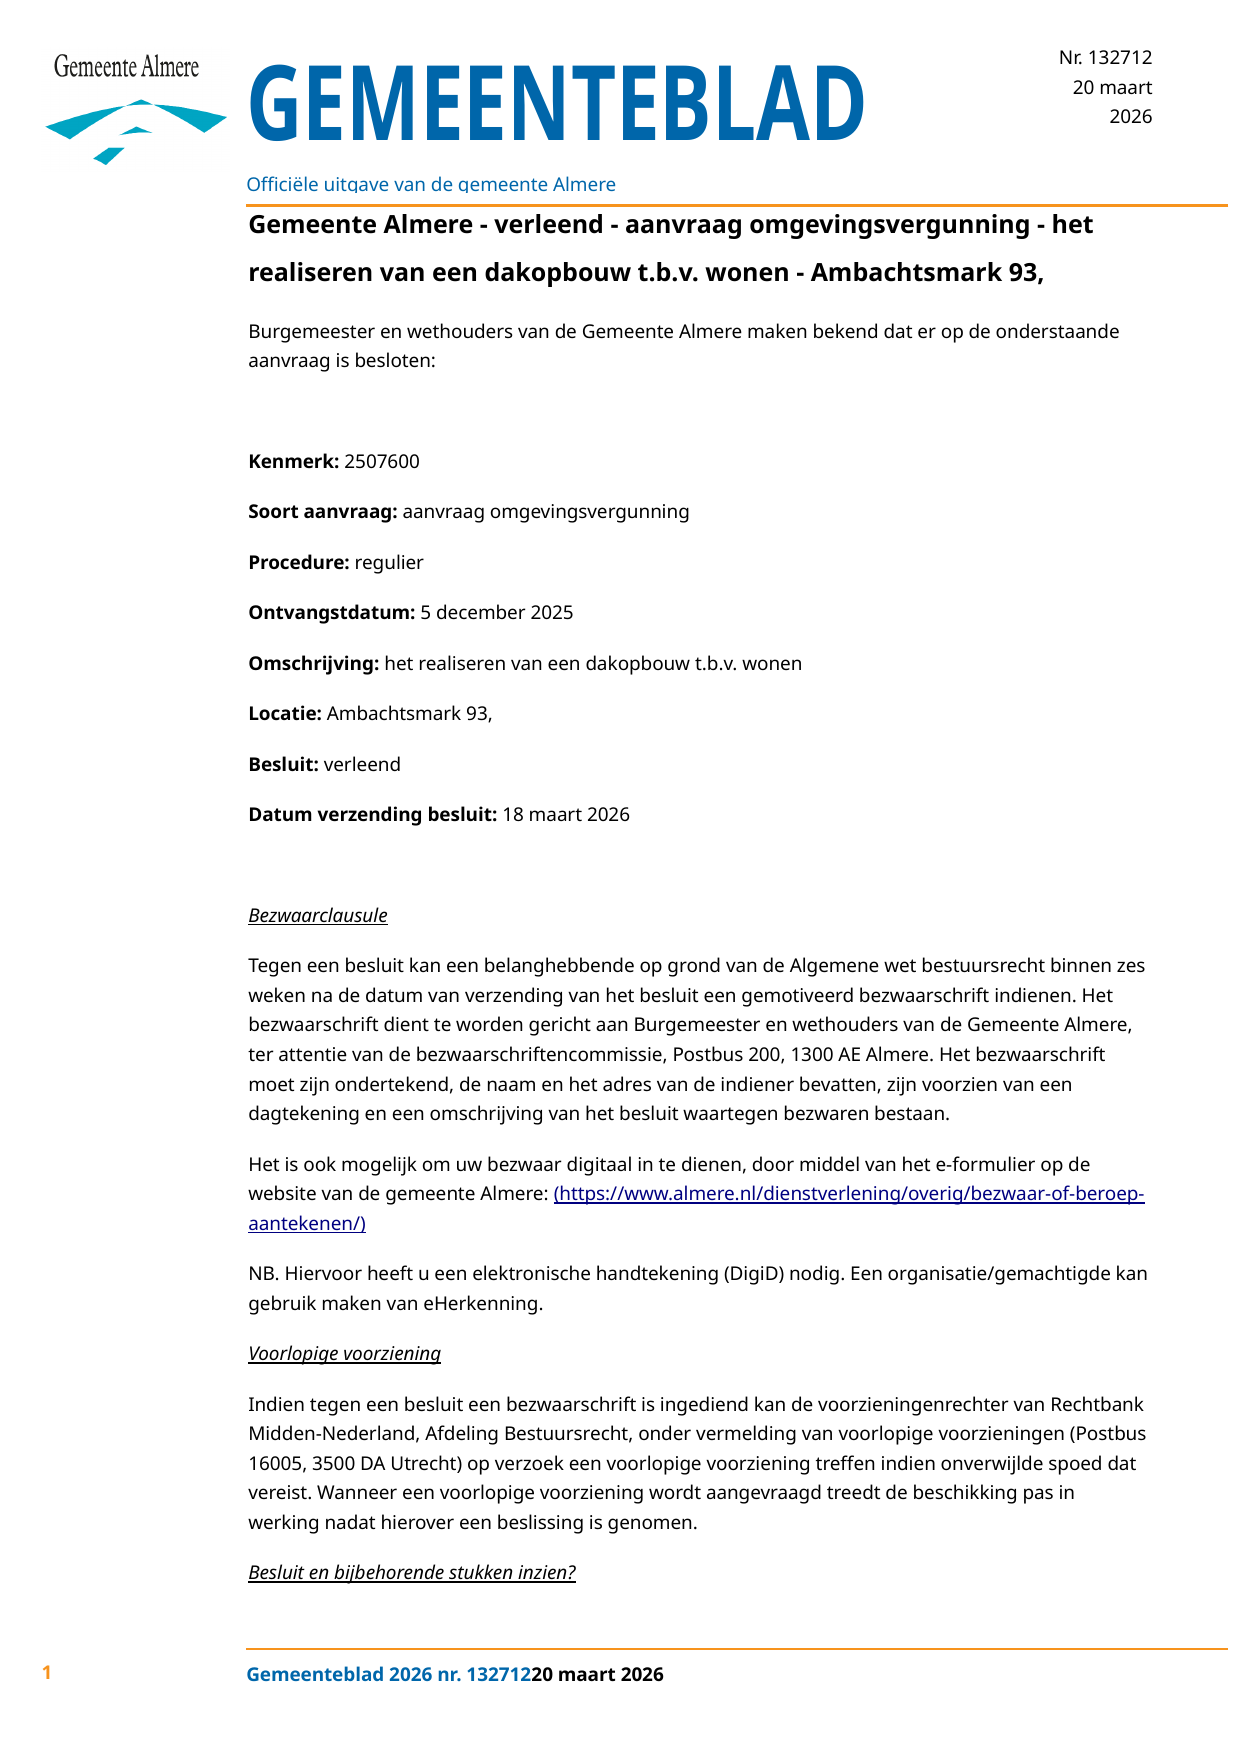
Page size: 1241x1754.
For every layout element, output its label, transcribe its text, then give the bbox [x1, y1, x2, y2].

text Datum verzending besluit: 18 maart 2026 [248, 801, 1152, 827]
picture [41, 47, 231, 172]
text Locatie: Ambachtsmark 93, [248, 700, 1152, 726]
text Tegen een besluit kan een belanghebbende op grond van de Algemene wet bestuursrecht binnen zes weken na de datum van verzending van het besluit een gemotiveerd bezwaarschrift indienen. Het bezwaarschrift dient te worden gericht aan Burgemeester en wethouders van de Gemeente Almere, ter attentie van de bezwaarschriftencommissie, Postbus 200, 1300 AE Almere. Het bezwaarschrift moet zijn ondertekend, de naam en het adres van de indiener bevatten, zijn voorzien van een dagtekening en een omschrijving van het besluit waartegen bezwaren bestaan. [248, 952, 1152, 1126]
text Besluit: verleend [248, 751, 1152, 777]
text NB. Hiervoor heeft u een elektronische handtekening (DigiD) nodig. Een organisatie/gemachtigde kan gebruik maken van eHerkenning. [248, 1260, 1152, 1316]
text Indien tegen een besluit een bezwaarschrift is ingediend kan de voorzieningenrechter van Rechtbank Midden-Nederland, Afdeling Bestuursrecht, onder vermelding van voorlopige voorzieningen (Postbus 16005, 3500 DA Utrecht) op verzoek een voorlopige voorziening treffen indien onverwijlde spoed dat vereist. Wanneer een voorlopige voorziening wordt aangevraagd treedt de beschikking pas in werking nadat hierover een beslissing is genomen. [248, 1391, 1152, 1535]
text Soort aanvraag: aanvraag omgevingsvergunning [248, 499, 1152, 524]
text Besluit en bijbehorende stukken inzien? [248, 1559, 1152, 1585]
text Gemeente Almere - verleend - aanvraag omgevingsvergunning - het realiseren van een dakopbouw t.b.v. wonen - Ambachtsmark 93, [248, 207, 1152, 288]
text Het is ook mogelijk om uw bezwaar digitaal in te dienen, door middel van het e-formulier op de website van de gemeente Almere: (https://www.almere.nl/dienstverlening/overig/bezwaar-of-beroep-aantekenen/) [248, 1151, 1152, 1236]
text Voorlopige voorziening [248, 1340, 1152, 1366]
text Procedure: regulier [248, 549, 1152, 575]
text Omschrijving: het realiseren van een dakopbouw t.b.v. wonen [248, 650, 1152, 676]
text Kenmerk: 2507600 [248, 448, 1152, 474]
text Ontvangstdatum: 5 december 2025 [248, 599, 1152, 625]
text Bezwaarclausule [248, 902, 1152, 928]
text Burgemeester en wethouders van de Gemeente Almere maken bekend dat er op de onderstaande aanvraag is besloten: [248, 318, 1152, 373]
